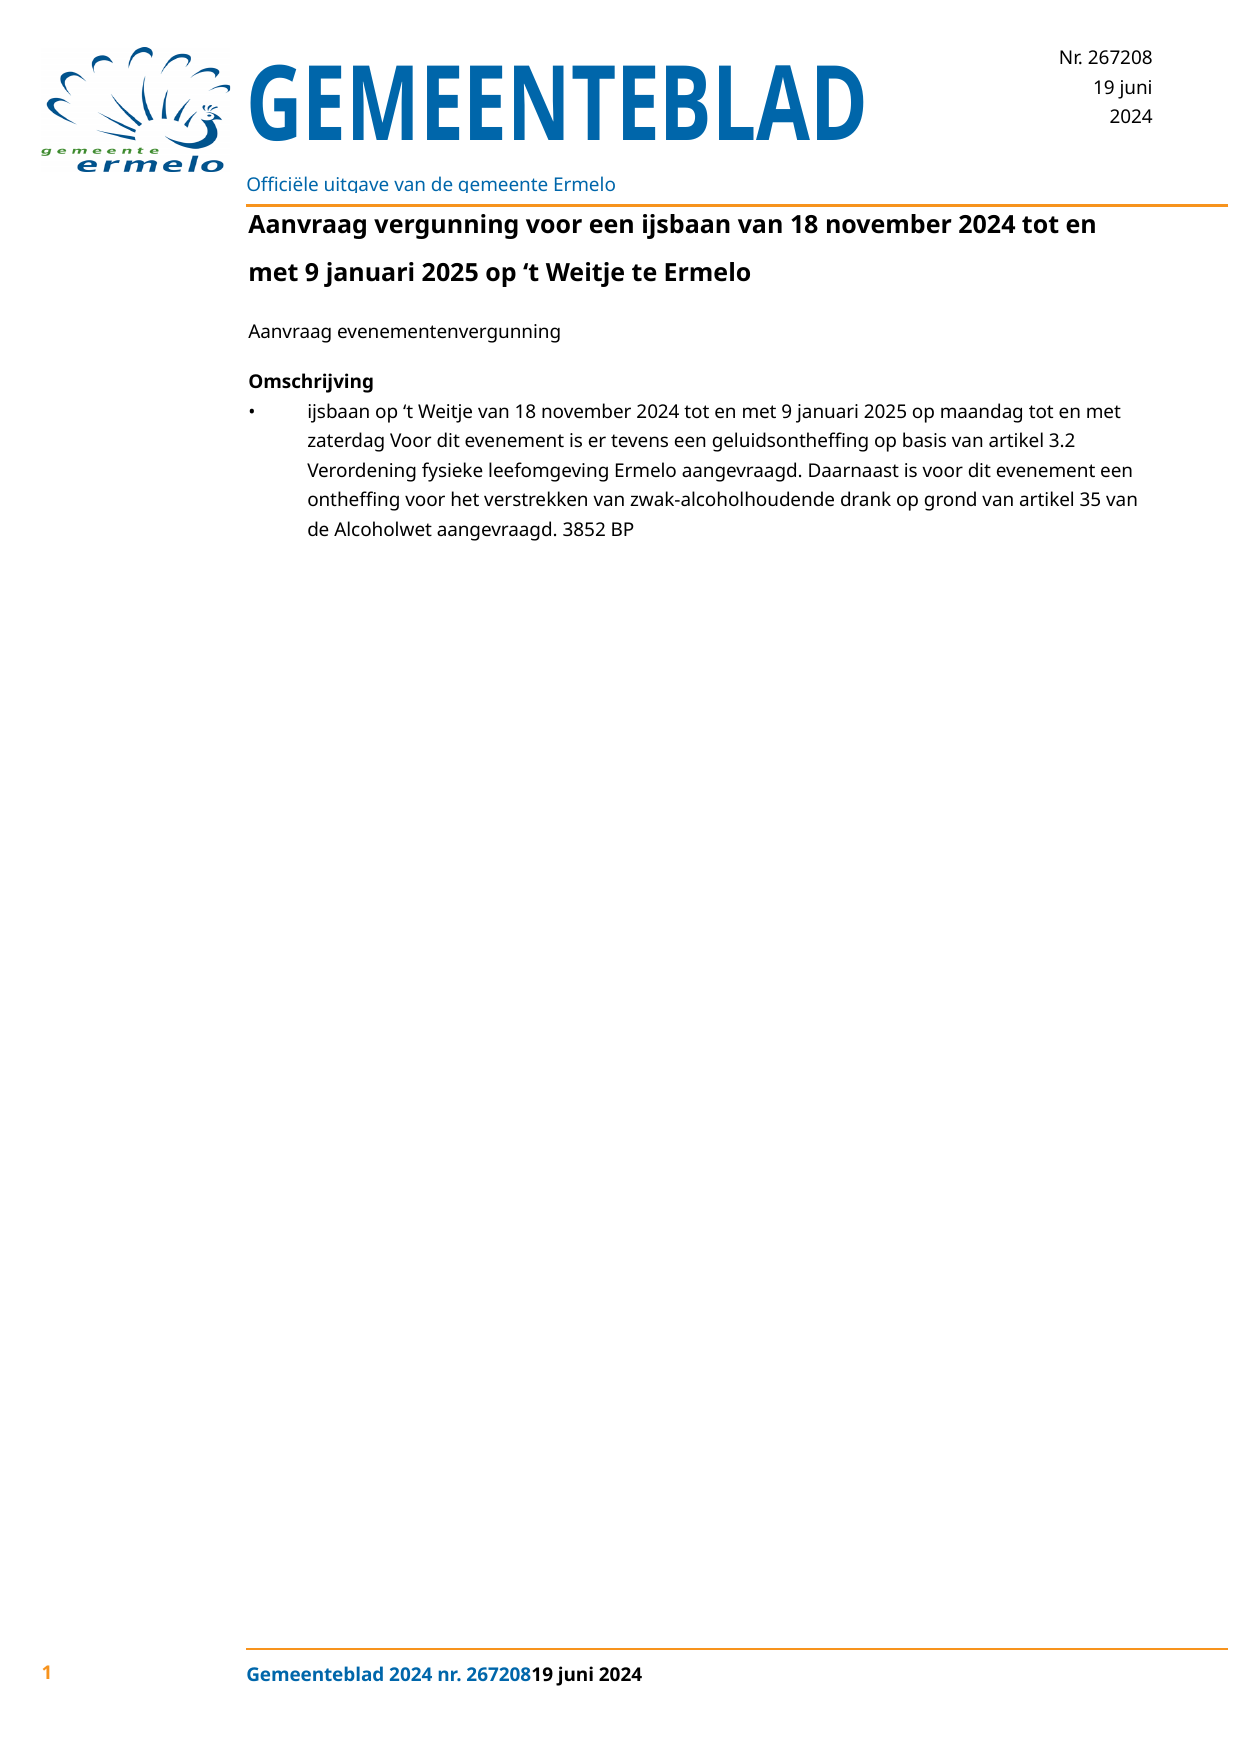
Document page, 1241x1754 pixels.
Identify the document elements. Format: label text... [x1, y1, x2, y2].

text Aanvraag vergunning voor een ijsbaan van 18 november 2024 tot en met 9 januari 2025 op ‘t Weitje te Ermelo [248, 207, 1152, 288]
text Omschrijving [248, 368, 1152, 394]
list ijsbaan op ‘t Weitje van 18 november 2024 tot en met 9 januari 2025 op maandag tot en met zaterdag Voor dit evenement is er tevens een geluidsontheffing op basis van artikel 3.2 Verordening fysieke leefomgeving Ermelo aangevraagd. Daarnaast is voor dit evenement een ontheffing voor het verstrekken van zwak-alcoholhoudende drank op grond van artikel 35 van de Alcoholwet aangevraagd. 3852 BP [248, 398, 1152, 542]
text Aanvraag evenementenvergunning [248, 318, 1152, 344]
picture [41, 47, 231, 172]
